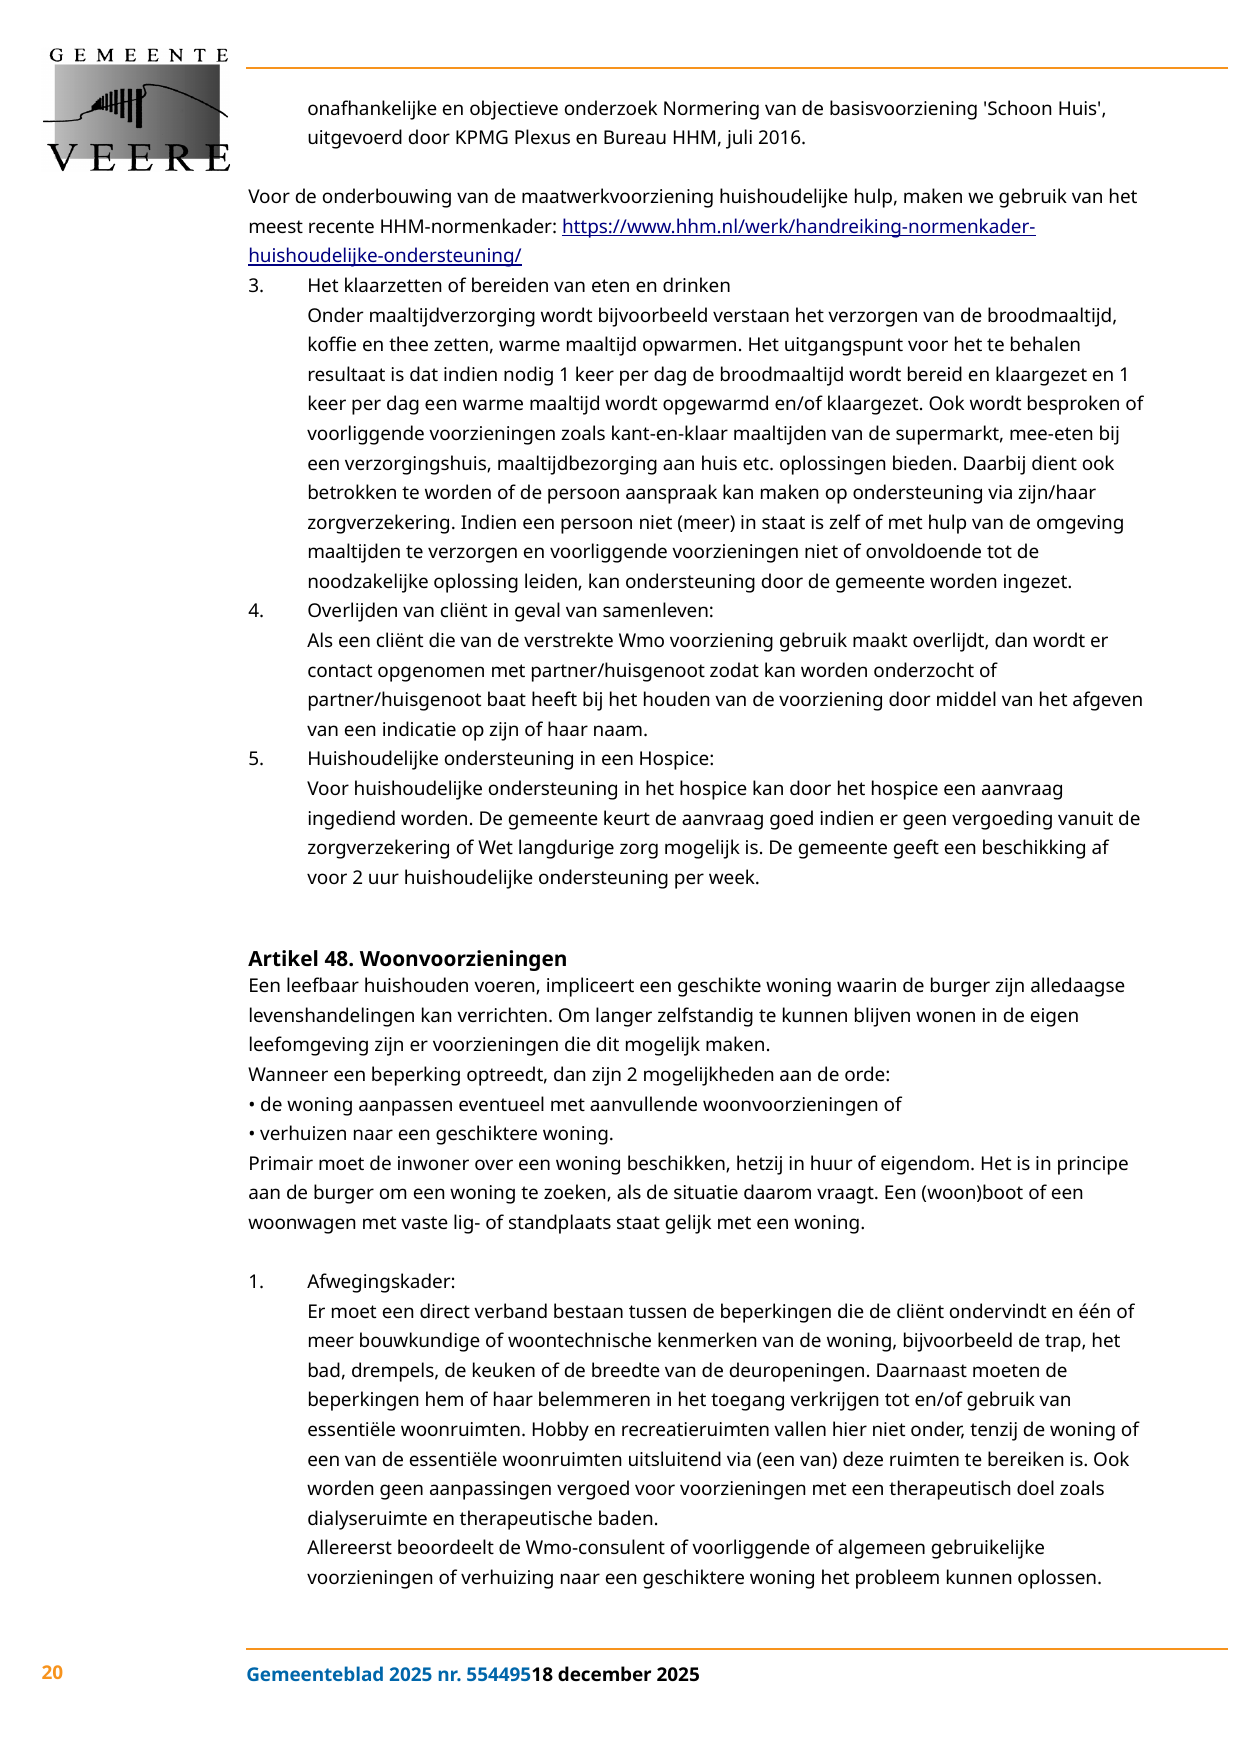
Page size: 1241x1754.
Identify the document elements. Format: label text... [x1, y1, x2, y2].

list onafhankelijke en objectieve onderzoek Normering van de basisvoorziening 'Schoon Huis', uitgevoerd door KPMG Plexus en Bureau HHM, juli 2016. [248, 95, 1152, 150]
text • verhuizen naar een geschiktere woning. [248, 1120, 1152, 1146]
list Als een cliënt die van de verstrekte Wmo voorziening gebruik maakt overlijdt, dan wordt er contact opgenomen met partner/huisgenoot zodat kan worden onderzocht of partner/huisgenoot baat heeft bij het houden van de voorziening door middel van het afgeven van een indicatie op zijn of haar naam. [248, 627, 1152, 742]
text Primair moet de inwoner over een woning beschikken, hetzij in huur of eigendom. Het is in principe aan de burger om een woning te zoeken, als de situatie daarom vraagt. Een (woon)boot of een woonwagen met vaste lig- of standplaats staat gelijk met een woning. [248, 1150, 1152, 1235]
list Afwegingskader: [248, 1268, 1152, 1294]
text • de woning aanpassen eventueel met aanvullende woonvoorzieningen of [248, 1091, 1152, 1116]
text Een leefbaar huishouden voeren, impliceert een geschikte woning waarin de burger zijn alledaagse levenshandelingen kan verrichten. Om langer zelfstandig te kunnen blijven wonen in de eigen leefomgeving zijn er voorzieningen die dit mogelijk maken. [248, 972, 1152, 1057]
list Voor huishoudelijke ondersteuning in het hospice kan door het hospice een aanvraag ingediend worden. De gemeente keurt de aanvraag goed indien er geen vergoeding vanuit de zorgverzekering of Wet langdurige zorg mogelijk is. De gemeente geeft een beschikking af voor 2 uur huishoudelijke ondersteuning per week. [248, 775, 1152, 890]
text Voor de onderbouwing van de maatwerkvoorziening huishoudelijke hulp, maken we gebruik van het meest recente HHM-normenkader: https://www.hhm.nl/werk/handreiking-normenkader-huishoudelijke-ondersteuning/ [248, 183, 1152, 268]
text Artikel 48. Woonvoorzieningen [248, 944, 1152, 972]
text Wanneer een beperking optreedt, dan zijn 2 mogelijkheden aan de orde: [248, 1061, 1152, 1087]
list Overlijden van cliënt in geval van samenleven: [248, 598, 1152, 623]
list Allereerst beoordeelt de Wmo-consulent of voorliggende of algemeen gebruikelijke voorzieningen of verhuizing naar een geschiktere woning het probleem kunnen oplossen. [248, 1534, 1152, 1590]
picture [41, 47, 231, 172]
list Het klaarzetten of bereiden van eten en drinken [248, 272, 1152, 298]
list Huishoudelijke ondersteuning in een Hospice: [248, 746, 1152, 771]
list Er moet een direct verband bestaan tussen de beperkingen die de cliënt ondervindt en één of meer bouwkundige of woontechnische kenmerken van de woning, bijvoorbeeld de trap, het bad, drempels, de keuken of de breedte van de deuropeningen. Daarnaast moeten de beperkingen hem of haar belemmeren in het toegang verkrijgen tot en/of gebruik van essentiële woonruimten. Hobby en recreatieruimten vallen hier niet onder, tenzij de woning of een van de essentiële woonruimten uitsluitend via (een van) deze ruimten te bereiken is. Ook worden geen aanpassingen vergoed voor voorzieningen met een therapeutisch doel zoals dialyseruimte en therapeutische baden. [248, 1298, 1152, 1531]
list Onder maaltijdverzorging wordt bijvoorbeeld verstaan het verzorgen van de broodmaaltijd, koffie en thee zetten, warme maaltijd opwarmen. Het uitgangspunt voor het te behalen resultaat is dat indien nodig 1 keer per dag de broodmaaltijd wordt bereid en klaargezet en 1 keer per dag een warme maaltijd wordt opgewarmd en/of klaargezet. Ook wordt besproken of voorliggende voorzieningen zoals kant-en-klaar maaltijden van de supermarkt, mee-eten bij een verzorgingshuis, maaltijdbezorging aan huis etc. oplossingen bieden. Daarbij dient ook betrokken te worden of de persoon aanspraak kan maken op ondersteuning via zijn/haar zorgverzekering. Indien een persoon niet (meer) in staat is zelf of met hulp van de omgeving maaltijden te verzorgen en voorliggende voorzieningen niet of onvoldoende tot de noodzakelijke oplossing leiden, kan ondersteuning door de gemeente worden ingezet. [248, 302, 1152, 594]
